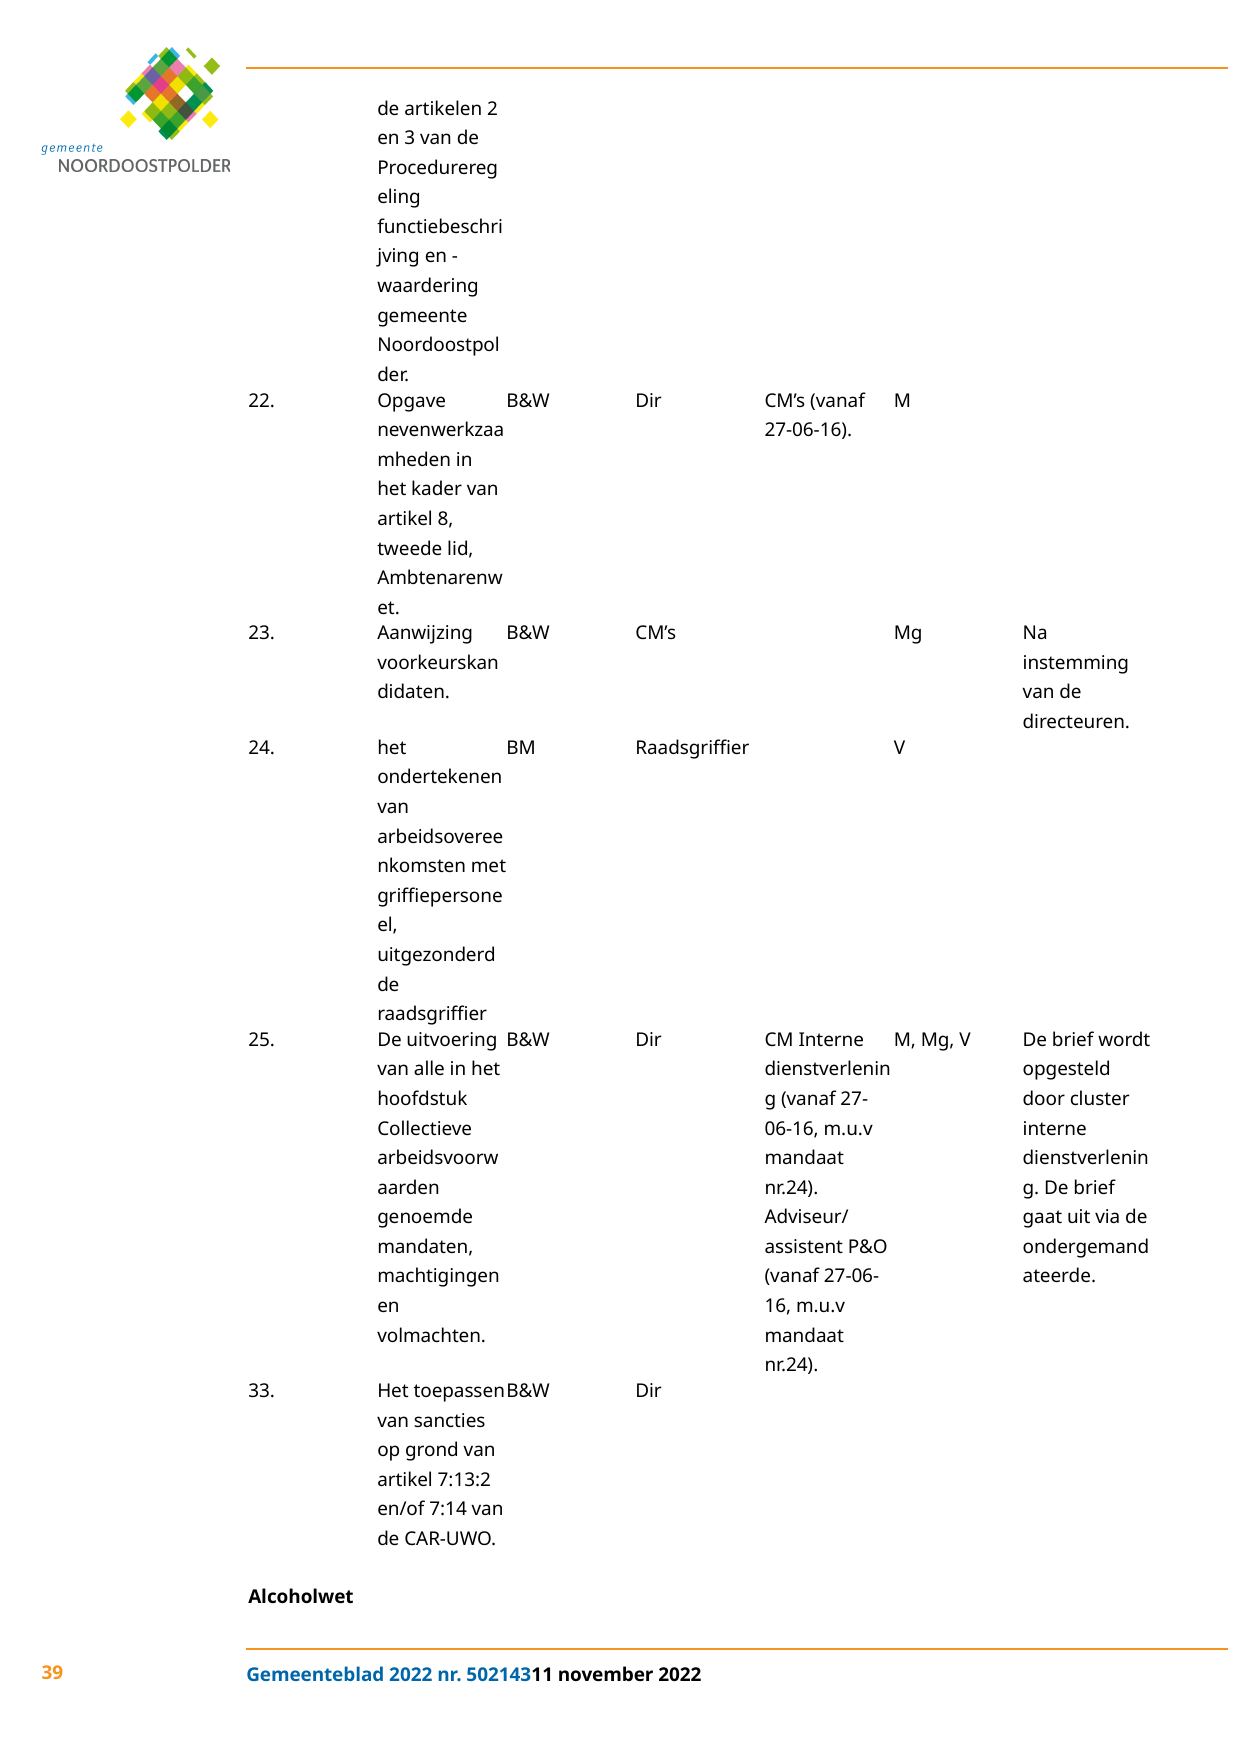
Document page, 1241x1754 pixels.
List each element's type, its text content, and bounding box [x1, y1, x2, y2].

table_cell [635, 95, 764, 387]
table_cell De uitvoering van alle in het hoofdstuk Collectieve arbeidsvoorwaarden genoemde mandaten, machtigingen en volmachten. [377, 1026, 506, 1377]
table_cell Aanwijzing voorkeurskandidaten. [377, 620, 506, 734]
table_cell [506, 95, 635, 387]
table_cell 33. [248, 1377, 377, 1551]
table_cell CM’s [635, 620, 764, 734]
table_cell 22. [248, 387, 377, 619]
table_cell [1023, 1377, 1152, 1551]
table_cell BM [506, 734, 635, 1026]
table_cell B&W [506, 1026, 635, 1377]
text Alcoholwet [248, 1584, 1152, 1609]
table_cell M, Mg, V [894, 1026, 1022, 1377]
picture [41, 47, 231, 172]
table_cell 24. [248, 734, 377, 1026]
table_cell Het toepassen van sancties op grond van artikel 7:13:2 en/of 7:14 van de CAR-UWO. [377, 1377, 506, 1551]
table_cell [1023, 95, 1152, 387]
table_cell 23. [248, 620, 377, 734]
table_cell [248, 95, 377, 387]
table_cell [764, 95, 893, 387]
table_cell CM Interne dienstverlening (vanaf 27-06-16, m.u.v mandaat nr.24). Adviseur/assistent P&O (vanaf 27-06-16, m.u.v mandaat nr.24). [764, 1026, 893, 1377]
table_cell Mg [894, 620, 1022, 734]
table_cell Raadsgriffier [635, 734, 764, 1026]
table_cell B&W [506, 387, 635, 619]
table_cell De brief wordt opgesteld door cluster interne dienstverlening. De brief gaat uit via de ondergemandateerde. [1023, 1026, 1152, 1377]
table_cell CM’s (vanaf 27-06-16). [764, 387, 893, 619]
table_cell Dir [635, 1026, 764, 1377]
table_cell [764, 1377, 893, 1551]
table_cell [764, 734, 893, 1026]
table_cell M [894, 387, 1022, 619]
table_cell 25. [248, 1026, 377, 1377]
table_cell Na instemming van de directeuren. [1023, 620, 1152, 734]
table_cell Dir [635, 1377, 764, 1551]
table_cell [894, 95, 1022, 387]
table_cell de artikelen 2 en 3 van de Procedureregeling functiebeschrijving en -waardering gemeente Noordoostpolder. [377, 95, 506, 387]
table_cell [894, 1377, 1022, 1551]
table_cell [1023, 387, 1152, 619]
table_cell Opgave nevenwerkzaamheden in het kader van artikel 8, tweede lid, Ambtenarenwet. [377, 387, 506, 619]
table_cell [764, 620, 893, 734]
table_cell Dir [635, 387, 764, 619]
table_cell B&W [506, 620, 635, 734]
table_cell V [894, 734, 1022, 1026]
table_cell [1023, 734, 1152, 1026]
table_cell het ondertekenen van arbeidsovereenkomsten met griffiepersoneel, uitgezonderd de raadsgriffier [377, 734, 506, 1026]
table_cell B&W [506, 1377, 635, 1551]
